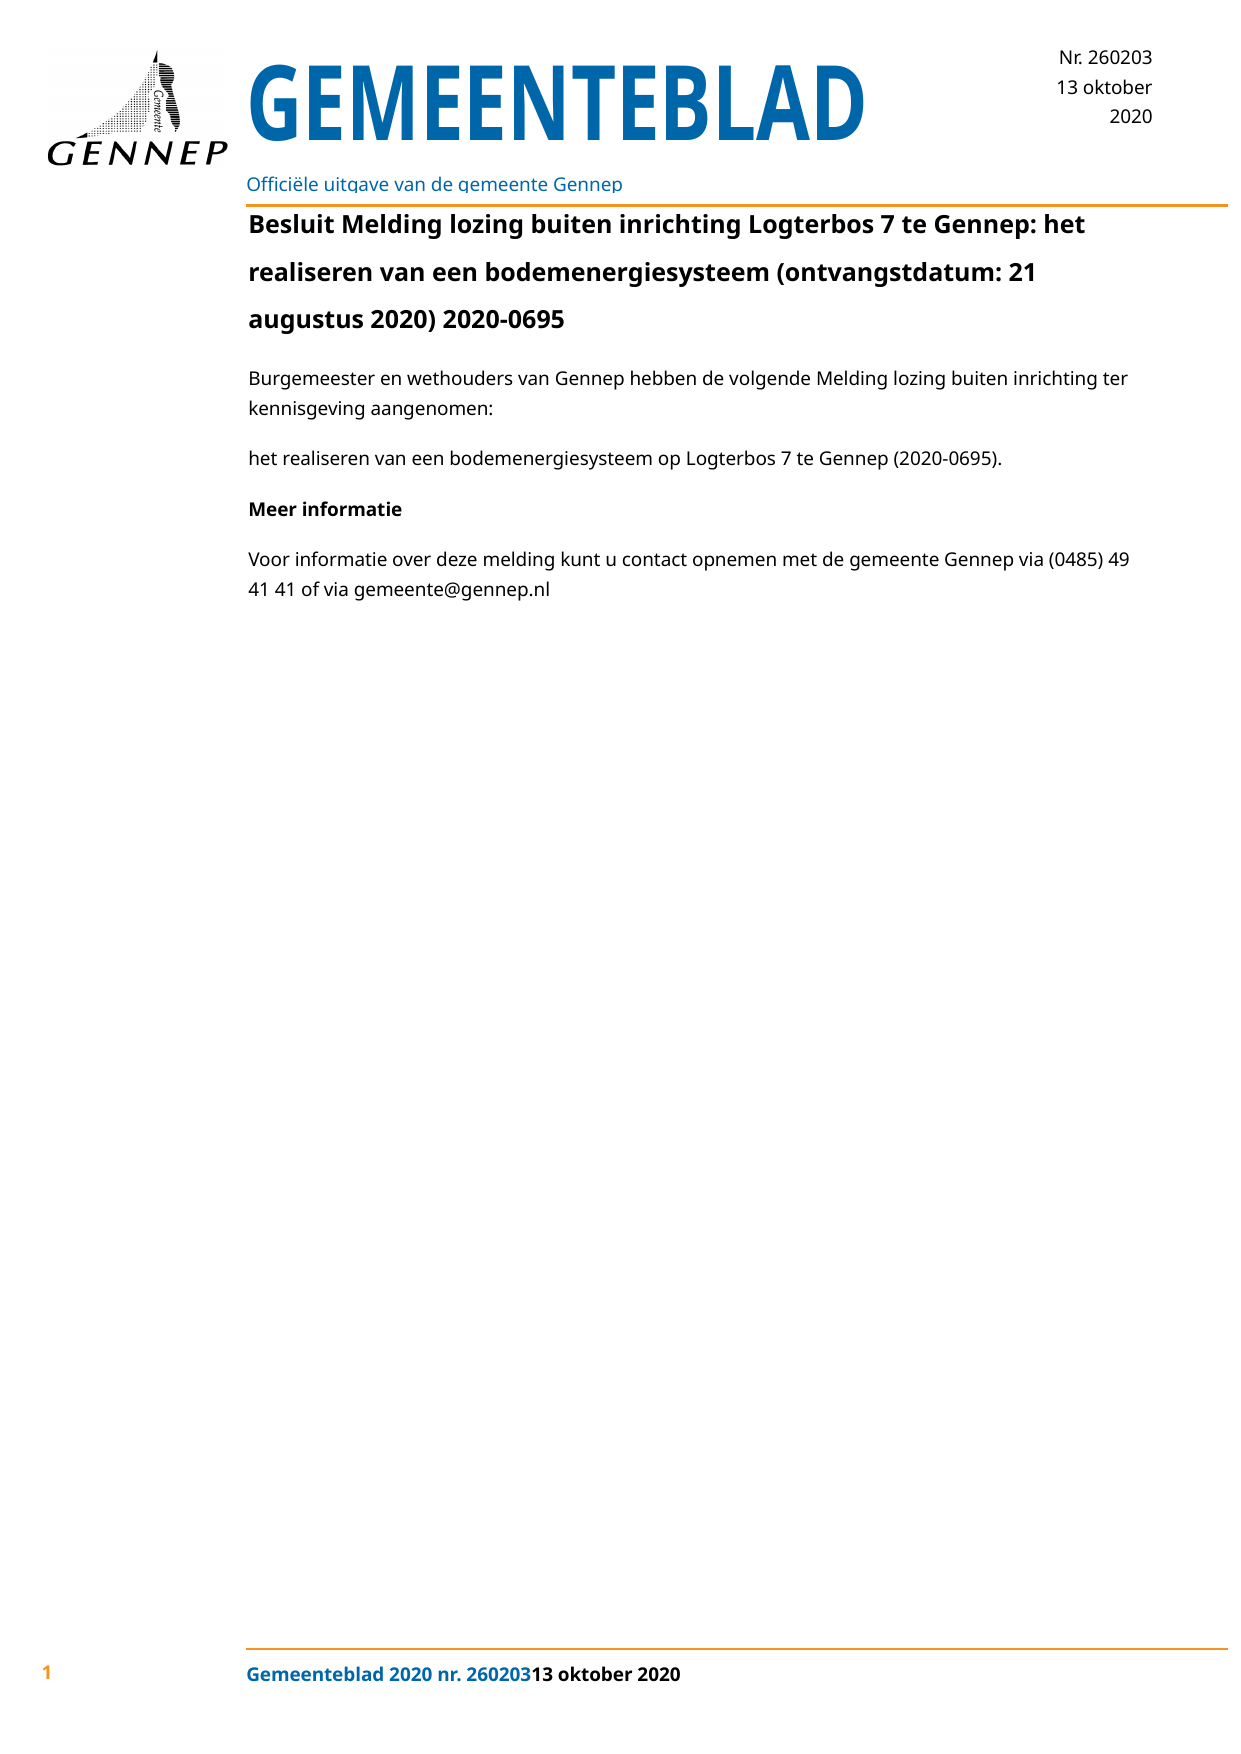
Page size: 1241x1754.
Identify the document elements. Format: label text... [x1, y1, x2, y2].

text Burgemeester en wethouders van Gennep hebben de volgende Melding lozing buiten inrichting ter kennisgeving aangenomen: [248, 366, 1152, 421]
text het realiseren van een bodemenergiesysteem op Logterbos 7 te Gennep (2020-0695). [248, 446, 1152, 471]
text Meer informatie [248, 496, 1152, 522]
text Besluit Melding lozing buiten inrichting Logterbos 7 te Gennep: het realiseren van een bodemenergiesysteem (ontvangstdatum: 21 augustus 2020) 2020-0695 [248, 207, 1152, 336]
picture [41, 47, 231, 172]
text Voor informatie over deze melding kunt u contact opnemen met de gemeente Gennep via (0485) 49 41 41 of via gemeente@gennep.nl [248, 546, 1152, 602]
